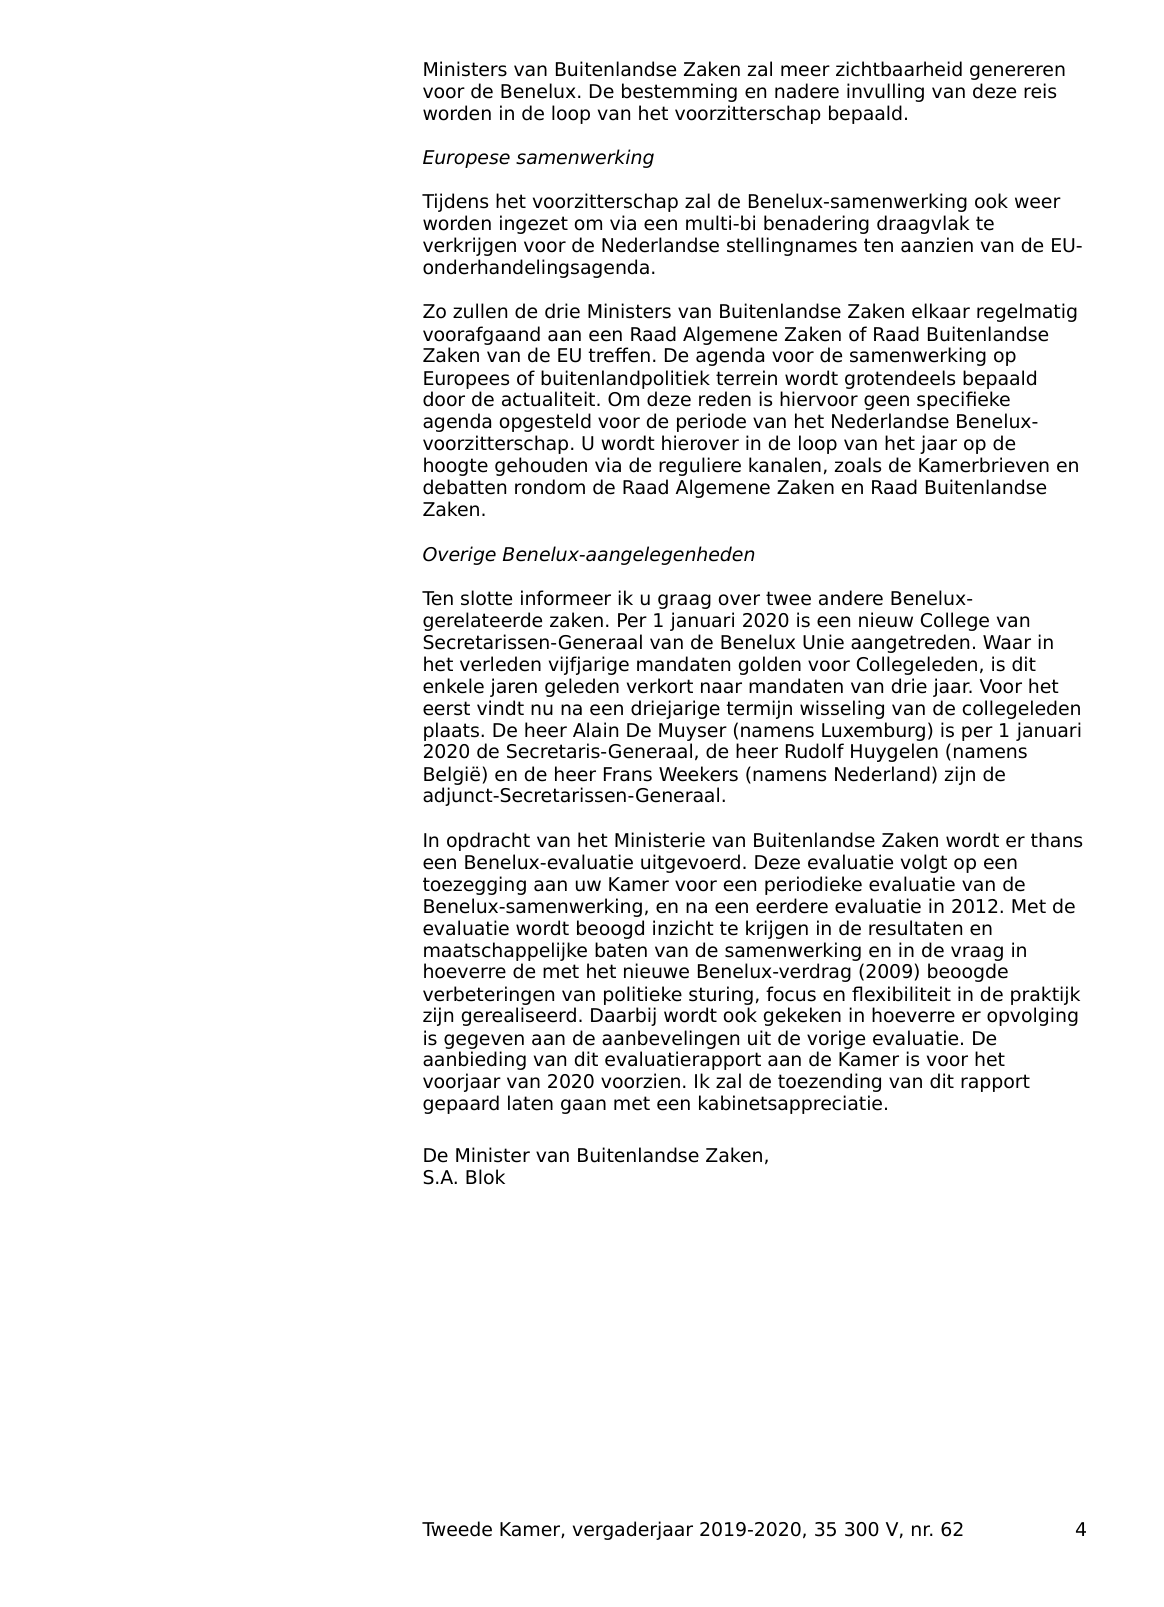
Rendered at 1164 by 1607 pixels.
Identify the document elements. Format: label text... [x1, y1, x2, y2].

text De Minister van Buitenlandse Zaken, S.A. Blok [422, 1145, 1087, 1189]
subtitle Overige Benelux-aangelegenheden [422, 543, 1087, 565]
subtitle Europese samenwerking [422, 147, 1087, 169]
text Tijdens het voorzitterschap zal de Benelux-samenwerking ook weer worden ingezet om via een multi-bi benadering draagvlak te verkrijgen voor de Nederlandse stellingnames ten aanzien van de EU-onderhandelingsagenda. [422, 191, 1087, 279]
text In opdracht van het Ministerie van Buitenlandse Zaken wordt er thans een Benelux-evaluatie uitgevoerd. Deze evaluatie volgt op een toezegging aan uw Kamer voor een periodieke evaluatie van de Benelux-samenwerking, en na een eerdere evaluatie in 2012. Met de evaluatie wordt beoogd inzicht te krijgen in de resultaten en maatschappelijke baten van de samenwerking en in de vraag in hoeverre de met het nieuwe Benelux-verdrag (2009) beoogde verbeteringen van politieke sturing, focus en flexibiliteit in de praktijk zijn gerealiseerd. Daarbij wordt ook gekeken in hoeverre er opvolging is gegeven aan de aanbevelingen uit de vorige evaluatie. De aanbieding van dit evaluatierapport aan de Kamer is voor het voorjaar van 2020 voorzien. Ik zal de toezending van dit rapport gepaard laten gaan met een kabinetsappreciatie. [422, 829, 1087, 1115]
text Ten slotte informeer ik u graag over twee andere Benelux-gerelateerde zaken. Per 1 januari 2020 is een nieuw College van Secretarissen-Generaal van de Benelux Unie aangetreden. Waar in het verleden vijfjarige mandaten golden voor Collegeleden, is dit enkele jaren geleden verkort naar mandaten van drie jaar. Voor het eerst vindt nu na een driejarige termijn wisseling van de collegeleden plaats. De heer Alain De Muyser (namens Luxemburg) is per 1 januari 2020 de Secretaris-Generaal, de heer Rudolf Huygelen (namens België) en de heer Frans Weekers (namens Nederland) zijn de adjunct-Secretarissen-Generaal. [422, 588, 1087, 807]
text Ministers van Buitenlandse Zaken zal meer zichtbaarheid genereren voor de Benelux. De bestemming en nadere invulling van deze reis worden in de loop van het voorzitterschap bepaald. [422, 59, 1087, 125]
text Zo zullen de drie Ministers van Buitenlandse Zaken elkaar regelmatig voorafgaand aan een Raad Algemene Zaken of Raad Buitenlandse Zaken van de EU treffen. De agenda voor de samenwerking op Europees of buitenlandpolitiek terrein wordt grotendeels bepaald door de actualiteit. Om deze reden is hiervoor geen specifieke agenda opgesteld voor de periode van het Nederlandse Benelux-voorzitterschap. U wordt hierover in de loop van het jaar op de hoogte gehouden via de reguliere kanalen, zoals de Kamerbrieven en debatten rondom de Raad Algemene Zaken en Raad Buitenlandse Zaken. [422, 301, 1087, 521]
